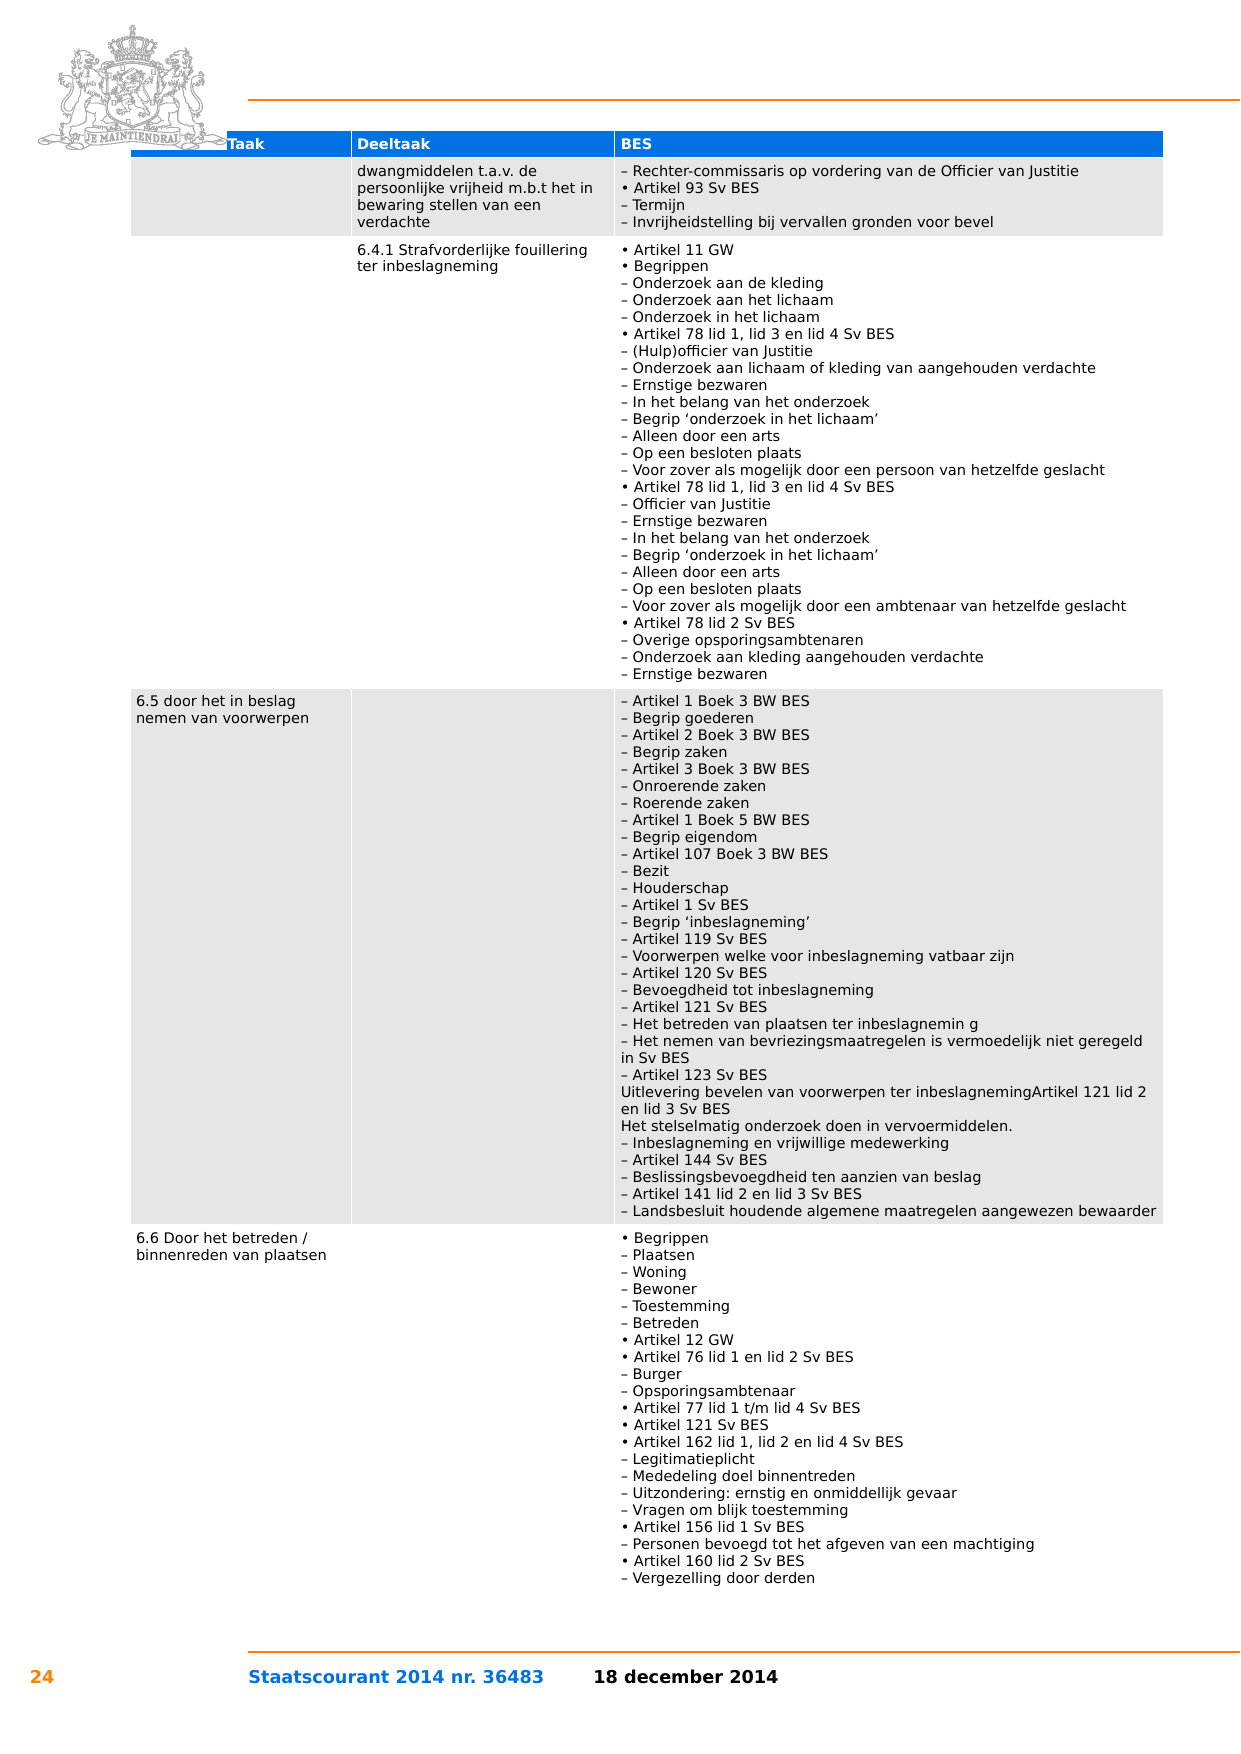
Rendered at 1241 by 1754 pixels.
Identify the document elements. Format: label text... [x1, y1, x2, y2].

table_header Taak [131, 131, 351, 157]
table_cell • Begrippen – Plaatsen – Woning – Bewoner – Toestemming – Betreden • Artikel 12 GW • Artikel 76 lid 1 en lid 2 Sv BES – Burger – Opsporingsambtenaar • Artikel 77 lid 1 t/m lid 4 Sv BES • Artikel 121 Sv BES • Artikel 162 lid 1, lid 2 en lid 4 Sv BES – Legitimatieplicht – Mededeling doel binnentreden – Uitzondering: ernstig en onmiddellijk gevaar – Vragen om blijk toestemming • Artikel 156 lid 1 Sv BES – Personen bevoegd tot het afgeven van een machtiging • Artikel 160 lid 2 Sv BES – Vergezelling door derden [615, 1225, 1163, 1591]
table_header BES [615, 131, 1163, 157]
table_cell [352, 1225, 614, 1591]
table_cell – Artikel 1 Boek 3 BW BES – Begrip goederen – Artikel 2 Boek 3 BW BES – Begrip zaken – Artikel 3 Boek 3 BW BES – Onroerende zaken – Roerende zaken – Artikel 1 Boek 5 BW BES – Begrip eigendom – Artikel 107 Boek 3 BW BES – Bezit – Houderschap – Artikel 1 Sv BES – Begrip ‘inbeslagneming’ – Artikel 119 Sv BES – Voorwerpen welke voor inbeslagneming vatbaar zijn – Artikel 120 Sv BES – Bevoegdheid tot inbeslagneming – Artikel 121 Sv BES – Het betreden van plaatsen ter inbeslagnemin g – Het nemen van bevriezingsmaatregelen is vermoedelijk niet geregeld in Sv BES – Artikel 123 Sv BES Uitlevering bevelen van voorwerpen ter inbeslagnemingArtikel 121 lid 2 en lid 3 Sv BES Het stelselmatig onderzoek doen in vervoermiddelen. – Inbeslagneming en vrijwillige medewerking – Artikel 144 Sv BES – Beslissingsbevoegdheid ten aanzien van beslag – Artikel 141 lid 2 en lid 3 Sv BES – Landsbesluit houdende algemene maatregelen aangewezen bewaarder [615, 689, 1163, 1224]
table_cell dwangmiddelen t.a.v. de persoonlijke vrijheid m.b.t het in bewaring stellen van een verdachte [352, 158, 614, 236]
table_cell – Rechter-commissaris op vordering van de Officier van Justitie • Artikel 93 Sv BES – Termijn – Invrijheidstelling bij vervallen gronden voor bevel [615, 158, 1163, 236]
table_cell [352, 689, 614, 1224]
picture [38, 25, 227, 150]
table_cell 6.6 Door het betreden / binnenreden van plaatsen [131, 1225, 351, 1591]
table_cell 6.5 door het in beslag nemen van voorwerpen [131, 689, 351, 1224]
table_cell • Artikel 11 GW • Begrippen – Onderzoek aan de kleding – Onderzoek aan het lichaam – Onderzoek in het lichaam • Artikel 78 lid 1, lid 3 en lid 4 Sv BES – (Hulp)officier van Justitie – Onderzoek aan lichaam of kleding van aangehouden verdachte – Ernstige bezwaren – In het belang van het onderzoek – Begrip ‘onderzoek in het lichaam’ – Alleen door een arts – Op een besloten plaats – Voor zover als mogelijk door een persoon van hetzelfde geslacht • Artikel 78 lid 1, lid 3 en lid 4 Sv BES – Officier van Justitie – Ernstige bezwaren – In het belang van het onderzoek – Begrip ‘onderzoek in het lichaam’ – Alleen door een arts – Op een besloten plaats – Voor zover als mogelijk door een ambtenaar van hetzelfde geslacht • Artikel 78 lid 2 Sv BES – Overige opsporingsambtenaren – Onderzoek aan kleding aangehouden verdachte – Ernstige bezwaren [615, 237, 1163, 687]
table_cell [131, 158, 351, 236]
table_header Deeltaak [352, 131, 614, 157]
table_cell [131, 237, 351, 687]
table_cell 6.4.1 Strafvorderlijke fouillering ter inbeslagneming [352, 237, 614, 687]
